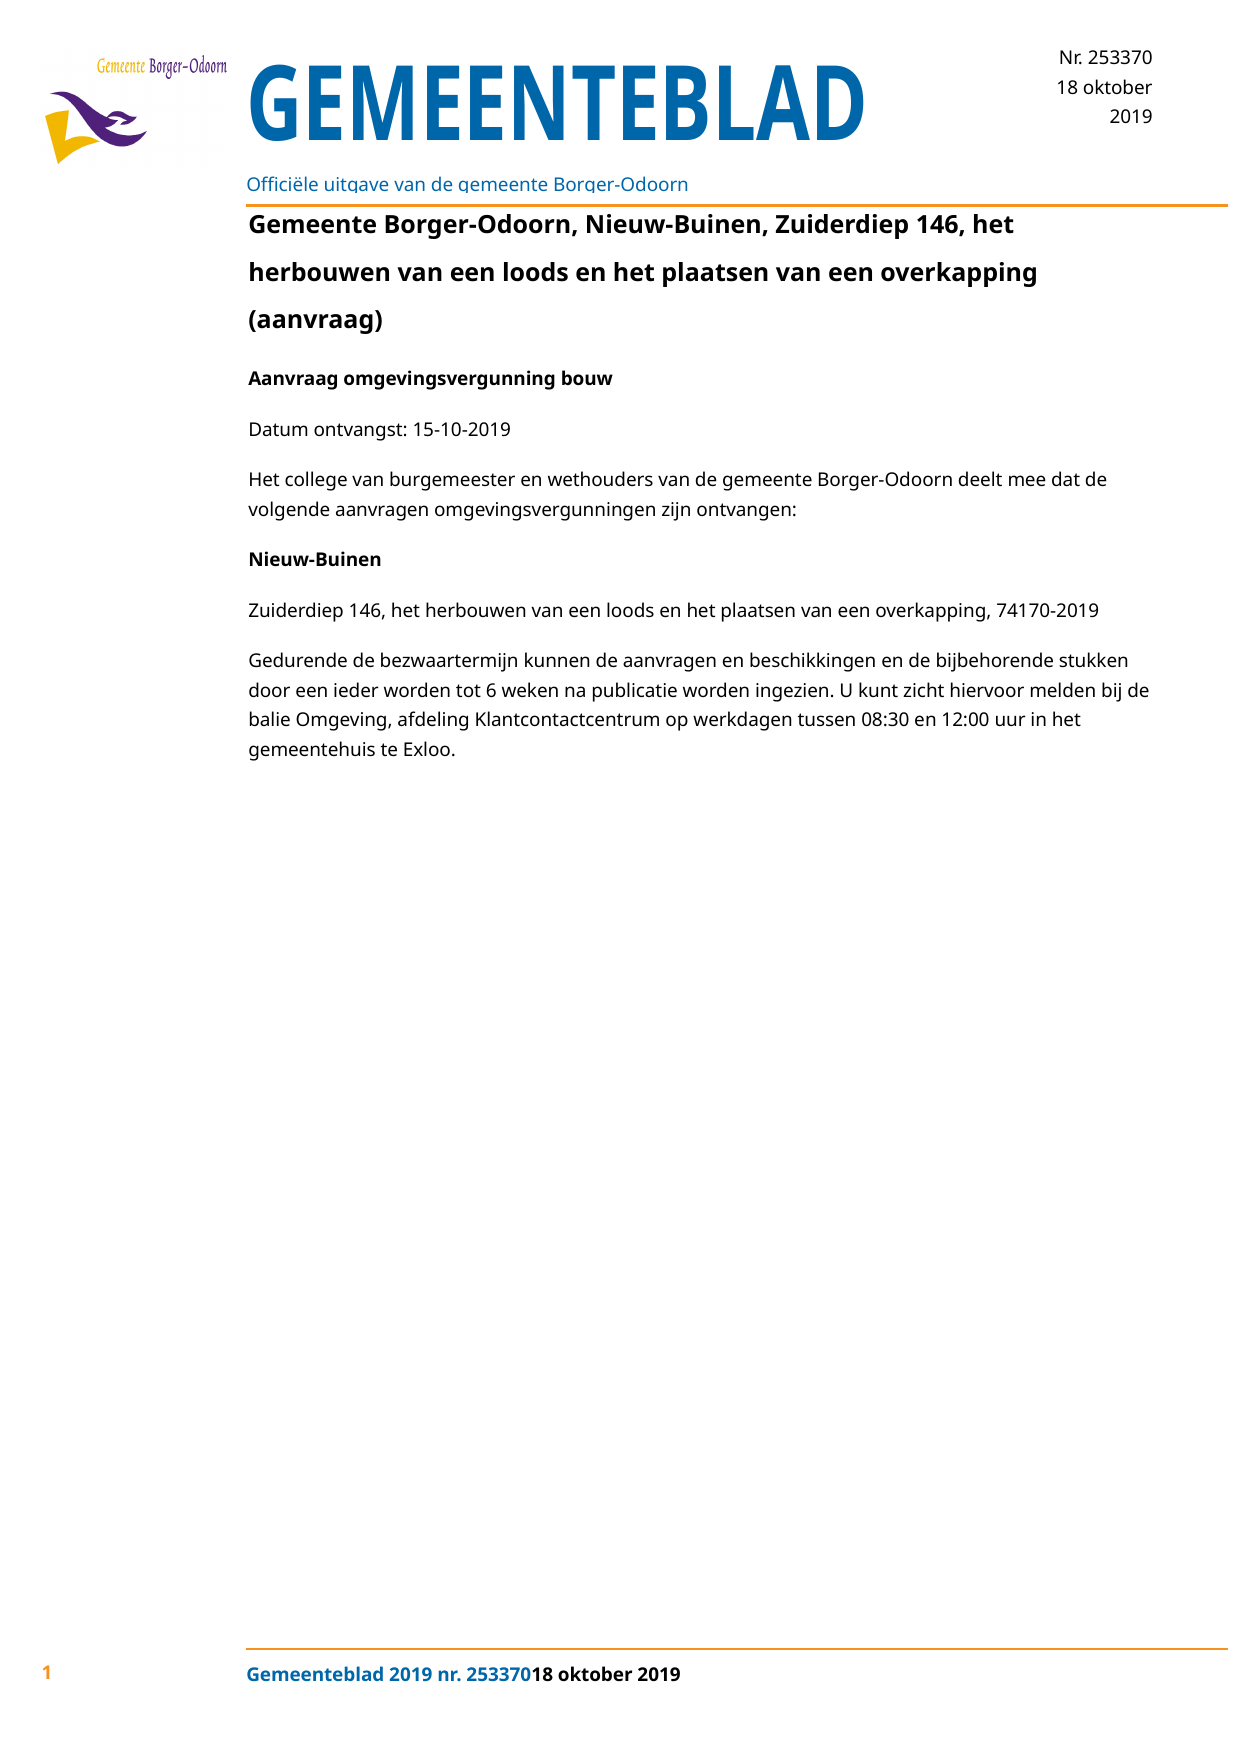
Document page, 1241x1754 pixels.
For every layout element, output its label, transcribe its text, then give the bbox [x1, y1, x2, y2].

text Zuiderdiep 146, het herbouwen van een loods en het plaatsen van een overkapping, 74170-2019 [248, 597, 1152, 622]
text Gedurende de bezwaartermijn kunnen de aanvragen en beschikkingen en de bijbehorende stukken door een ieder worden tot 6 weken na publicatie worden ingezien. U kunt zicht hiervoor melden bij de balie Omgeving, afdeling Klantcontactcentrum op werkdagen tussen 08:30 en 12:00 uur in het gemeentehuis te Exloo. [248, 647, 1152, 762]
text Gemeente Borger-Odoorn, Nieuw-Buinen, Zuiderdiep 146, het herbouwen van een loods en het plaatsen van een overkapping (aanvraag) [248, 207, 1152, 336]
picture [41, 47, 231, 172]
text Aanvraag omgevingsvergunning bouw [248, 366, 1152, 391]
text Nieuw-Buinen [248, 546, 1152, 572]
text Het college van burgemeester en wethouders van de gemeente Borger-Odoorn deelt mee dat de volgende aanvragen omgevingsvergunningen zijn ontvangen: [248, 466, 1152, 522]
text Datum ontvangst: 15-10-2019 [248, 416, 1152, 442]
